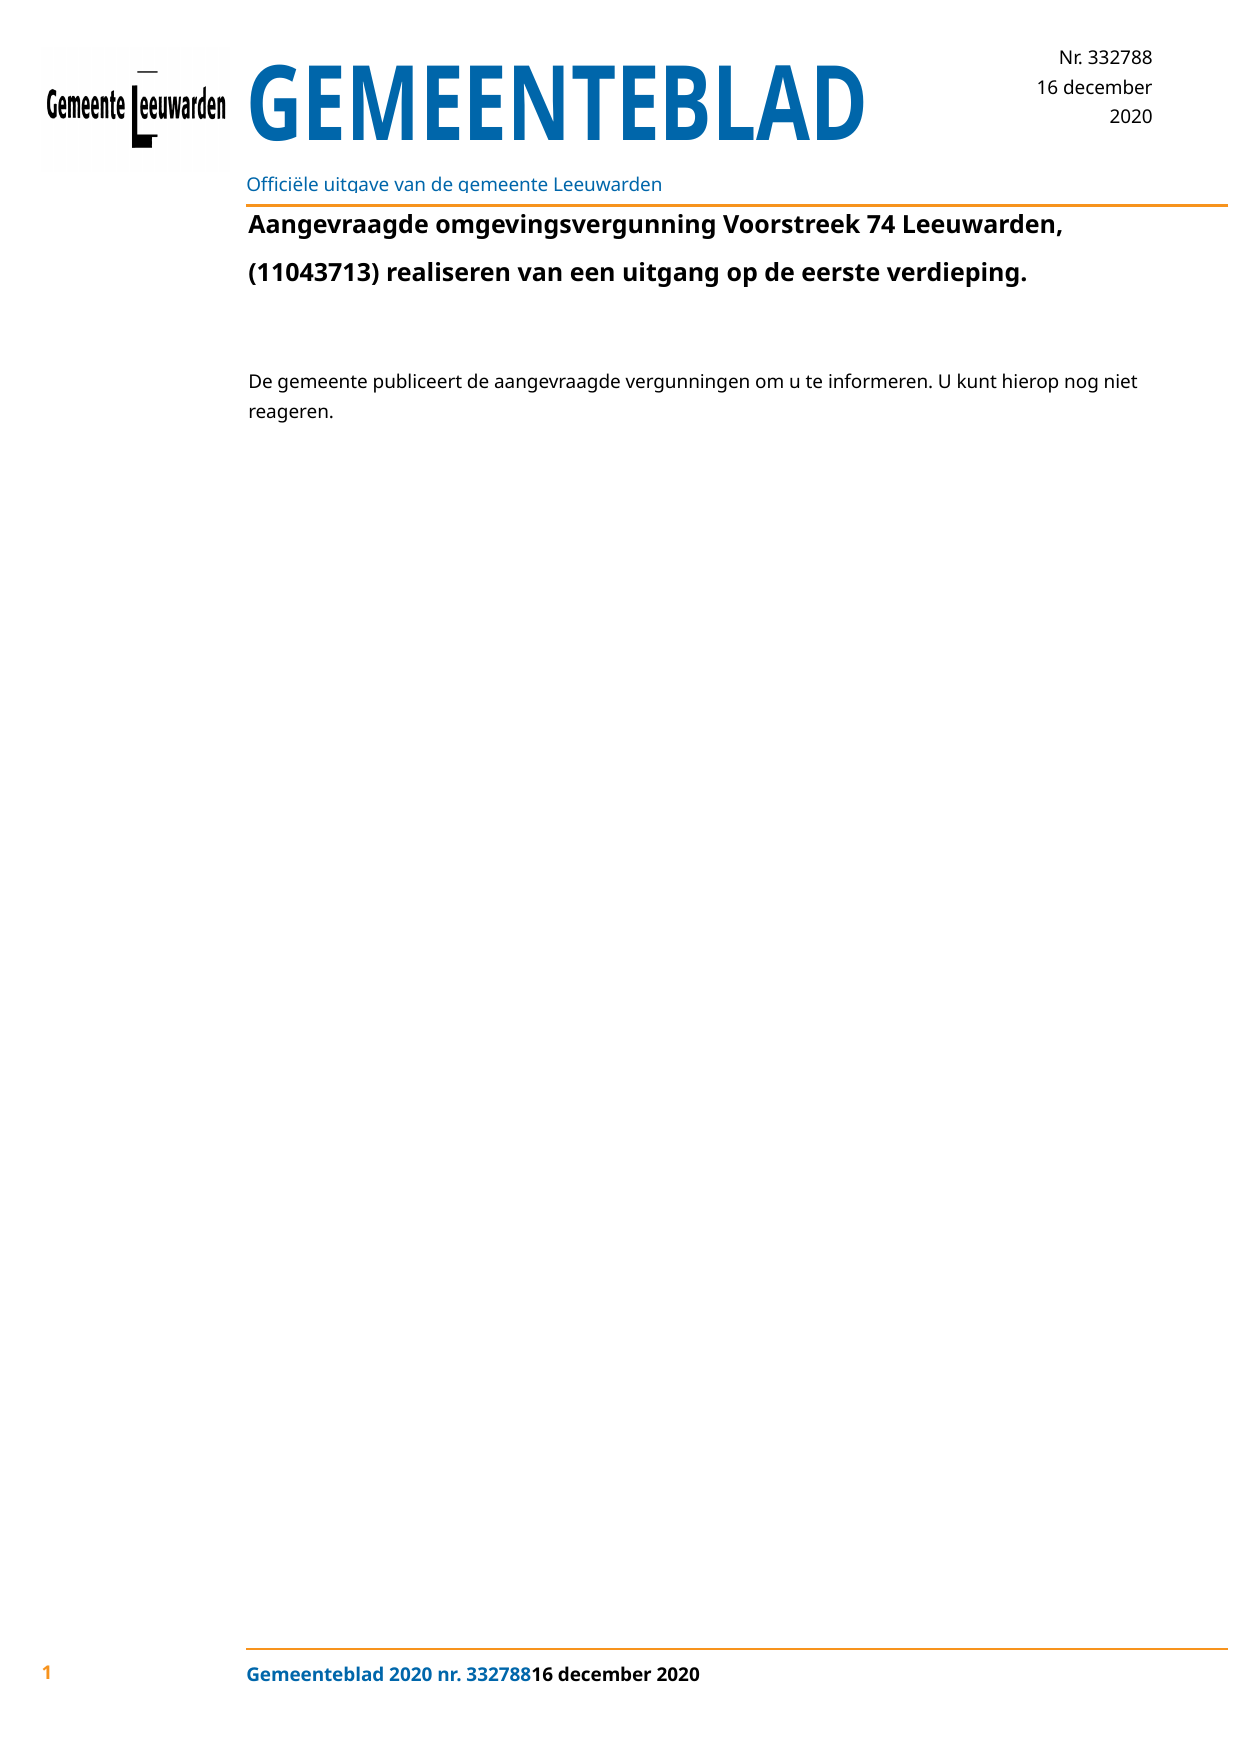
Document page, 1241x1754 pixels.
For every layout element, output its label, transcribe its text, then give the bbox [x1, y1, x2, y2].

text Aangevraagde omgevingsvergunning Voorstreek 74 Leeuwarden, (11043713) realiseren van een uitgang op de eerste verdieping. [248, 207, 1152, 288]
text De gemeente publiceert de aangevraagde vergunningen om u te informeren. U kunt hierop nog niet reageren. [248, 368, 1152, 424]
picture [41, 47, 231, 172]
